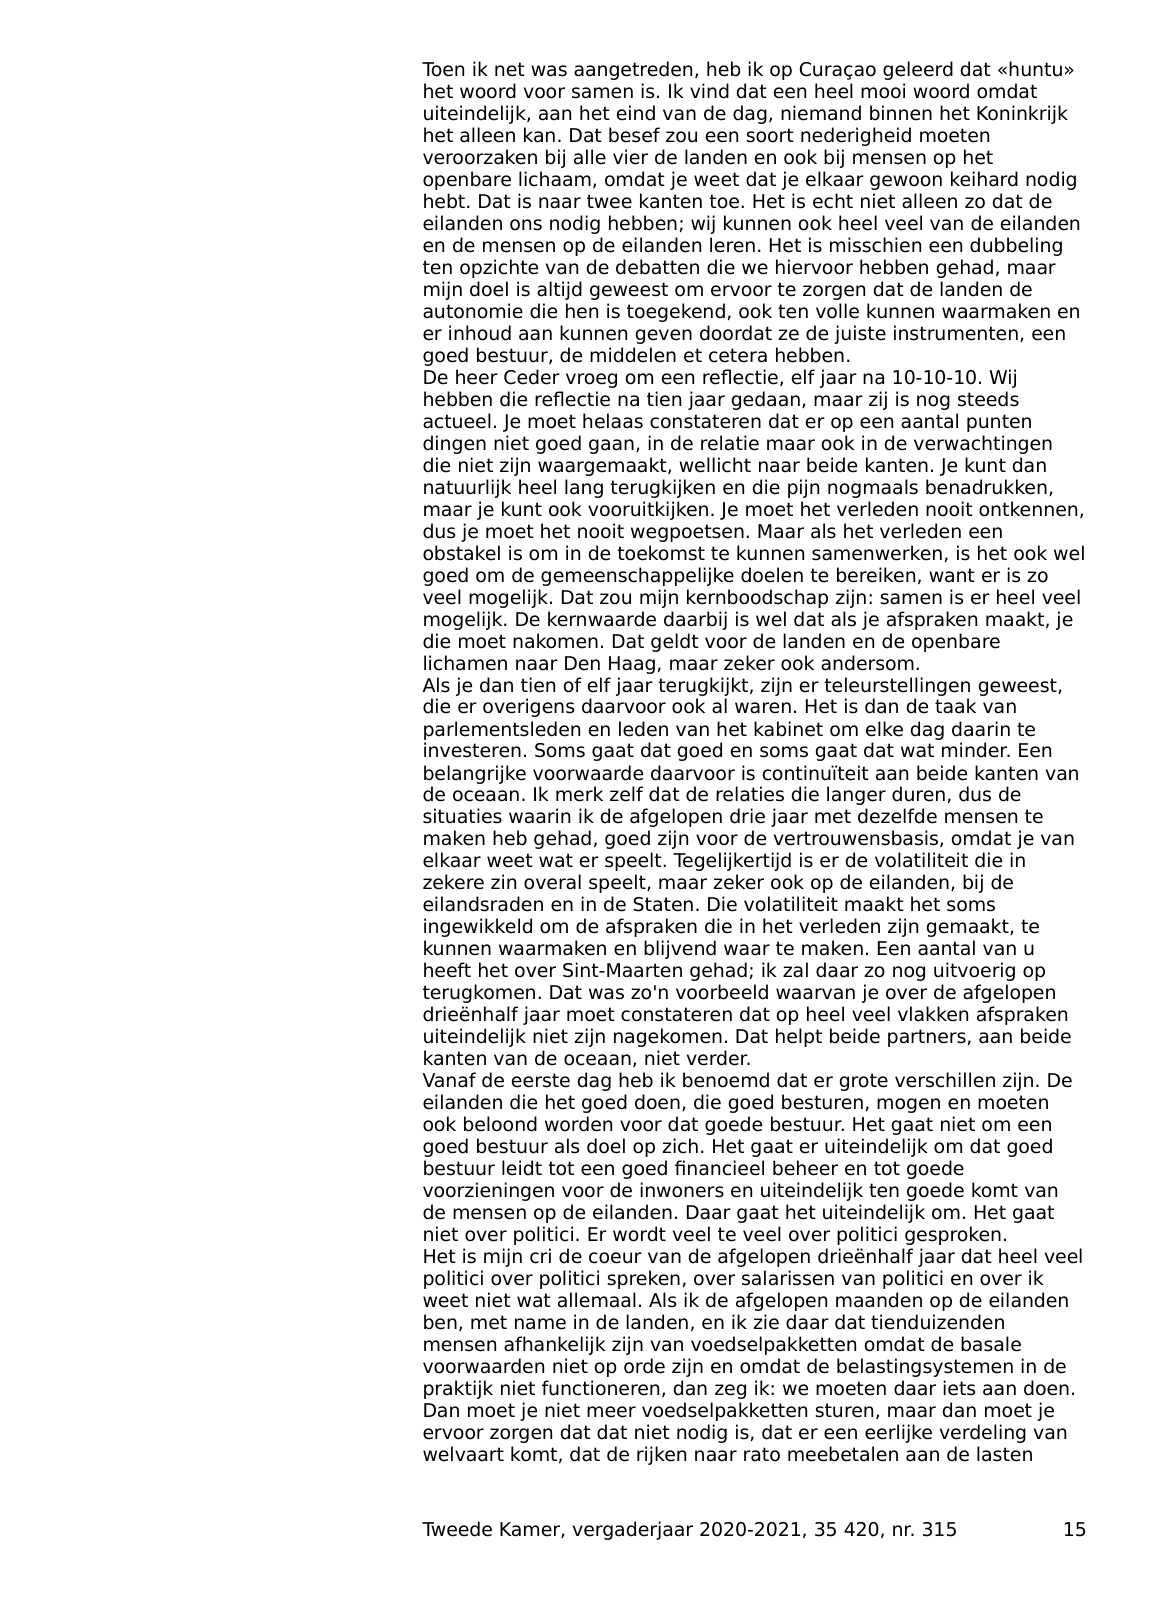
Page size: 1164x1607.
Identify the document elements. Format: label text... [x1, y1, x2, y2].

text Als je dan tien of elf jaar terugkijkt, zijn er teleurstellingen geweest, die er overigens daarvoor ook al waren. Het is dan de taak van parlementsleden en leden van het kabinet om elke dag daarin te investeren. Soms gaat dat goed en soms gaat dat wat minder. Een belangrijke voorwaarde daarvoor is continuïteit aan beide kanten van de oceaan. Ik merk zelf dat de relaties die langer duren, dus de situaties waarin ik de afgelopen drie jaar met dezelfde mensen te maken heb gehad, goed zijn voor de vertrouwensbasis, omdat je van elkaar weet wat er speelt. Tegelijkertijd is er de volatiliteit die in zekere zin overal speelt, maar zeker ook op de eilanden, bij de eilandsraden en in de Staten. Die volatiliteit maakt het soms ingewikkeld om de afspraken die in het verleden zijn gemaakt, te kunnen waarmaken en blijvend waar te maken. Een aantal van u heeft het over Sint-Maarten gehad; ik zal daar zo nog uitvoerig op terugkomen. Dat was zo'n voorbeeld waarvan je over de afgelopen drieënhalf jaar moet constateren dat op heel veel vlakken afspraken uiteindelijk niet zijn nagekomen. Dat helpt beide partners, aan beide kanten van de oceaan, niet verder. [422, 674, 1087, 1070]
text Het is mijn cri de coeur van de afgelopen drieënhalf jaar dat heel veel politici over politici spreken, over salarissen van politici en over ik weet niet wat allemaal. Als ik de afgelopen maanden op de eilanden ben, met name in de landen, en ik zie daar dat tienduizenden mensen afhankelijk zijn van voedselpakketten omdat de basale voorwaarden niet op orde zijn en omdat de belastingsystemen in de praktijk niet functioneren, dan zeg ik: we moeten daar iets aan doen. Dan moet je niet meer voedselpakketten sturen, maar dan moet je ervoor zorgen dat dat niet nodig is, dat er een eerlijke verdeling van welvaart komt, dat de rijken naar rato meebetalen aan de lasten [422, 1246, 1087, 1466]
text Toen ik net was aangetreden, heb ik op Curaçao geleerd dat «huntu» het woord voor samen is. Ik vind dat een heel mooi woord omdat uiteindelijk, aan het eind van de dag, niemand binnen het Koninkrijk het alleen kan. Dat besef zou een soort nederigheid moeten veroorzaken bij alle vier de landen en ook bij mensen op het openbare lichaam, omdat je weet dat je elkaar gewoon keihard nodig hebt. Dat is naar twee kanten toe. Het is echt niet alleen zo dat de eilanden ons nodig hebben; wij kunnen ook heel veel van de eilanden en de mensen op de eilanden leren. Het is misschien een dubbeling ten opzichte van de debatten die we hiervoor hebben gehad, maar mijn doel is altijd geweest om ervoor te zorgen dat de landen de autonomie die hen is toegekend, ook ten volle kunnen waarmaken en er inhoud aan kunnen geven doordat ze de juiste instrumenten, een goed bestuur, de middelen et cetera hebben. [422, 59, 1087, 367]
text De heer Ceder vroeg om een reflectie, elf jaar na 10-10-10. Wij hebben die reflectie na tien jaar gedaan, maar zij is nog steeds actueel. Je moet helaas constateren dat er op een aantal punten dingen niet goed gaan, in de relatie maar ook in de verwachtingen die niet zijn waargemaakt, wellicht naar beide kanten. Je kunt dan natuurlijk heel lang terugkijken en die pijn nogmaals benadrukken, maar je kunt ook vooruitkijken. Je moet het verleden nooit ontkennen, dus je moet het nooit wegpoetsen. Maar als het verleden een obstakel is om in de toekomst te kunnen samenwerken, is het ook wel goed om de gemeenschappelijke doelen te bereiken, want er is zo veel mogelijk. Dat zou mijn kernboodschap zijn: samen is er heel veel mogelijk. De kernwaarde daarbij is wel dat als je afspraken maakt, je die moet nakomen. Dat geldt voor de landen en de openbare lichamen naar Den Haag, maar zeker ook andersom. [422, 367, 1087, 674]
text Vanaf de eerste dag heb ik benoemd dat er grote verschillen zijn. De eilanden die het goed doen, die goed besturen, mogen en moeten ook beloond worden voor dat goede bestuur. Het gaat niet om een goed bestuur als doel op zich. Het gaat er uiteindelijk om dat goed bestuur leidt tot een goed financieel beheer en tot goede voorzieningen voor de inwoners en uiteindelijk ten goede komt van de mensen op de eilanden. Daar gaat het uiteindelijk om. Het gaat niet over politici. Er wordt veel te veel over politici gesproken. [422, 1070, 1087, 1246]
